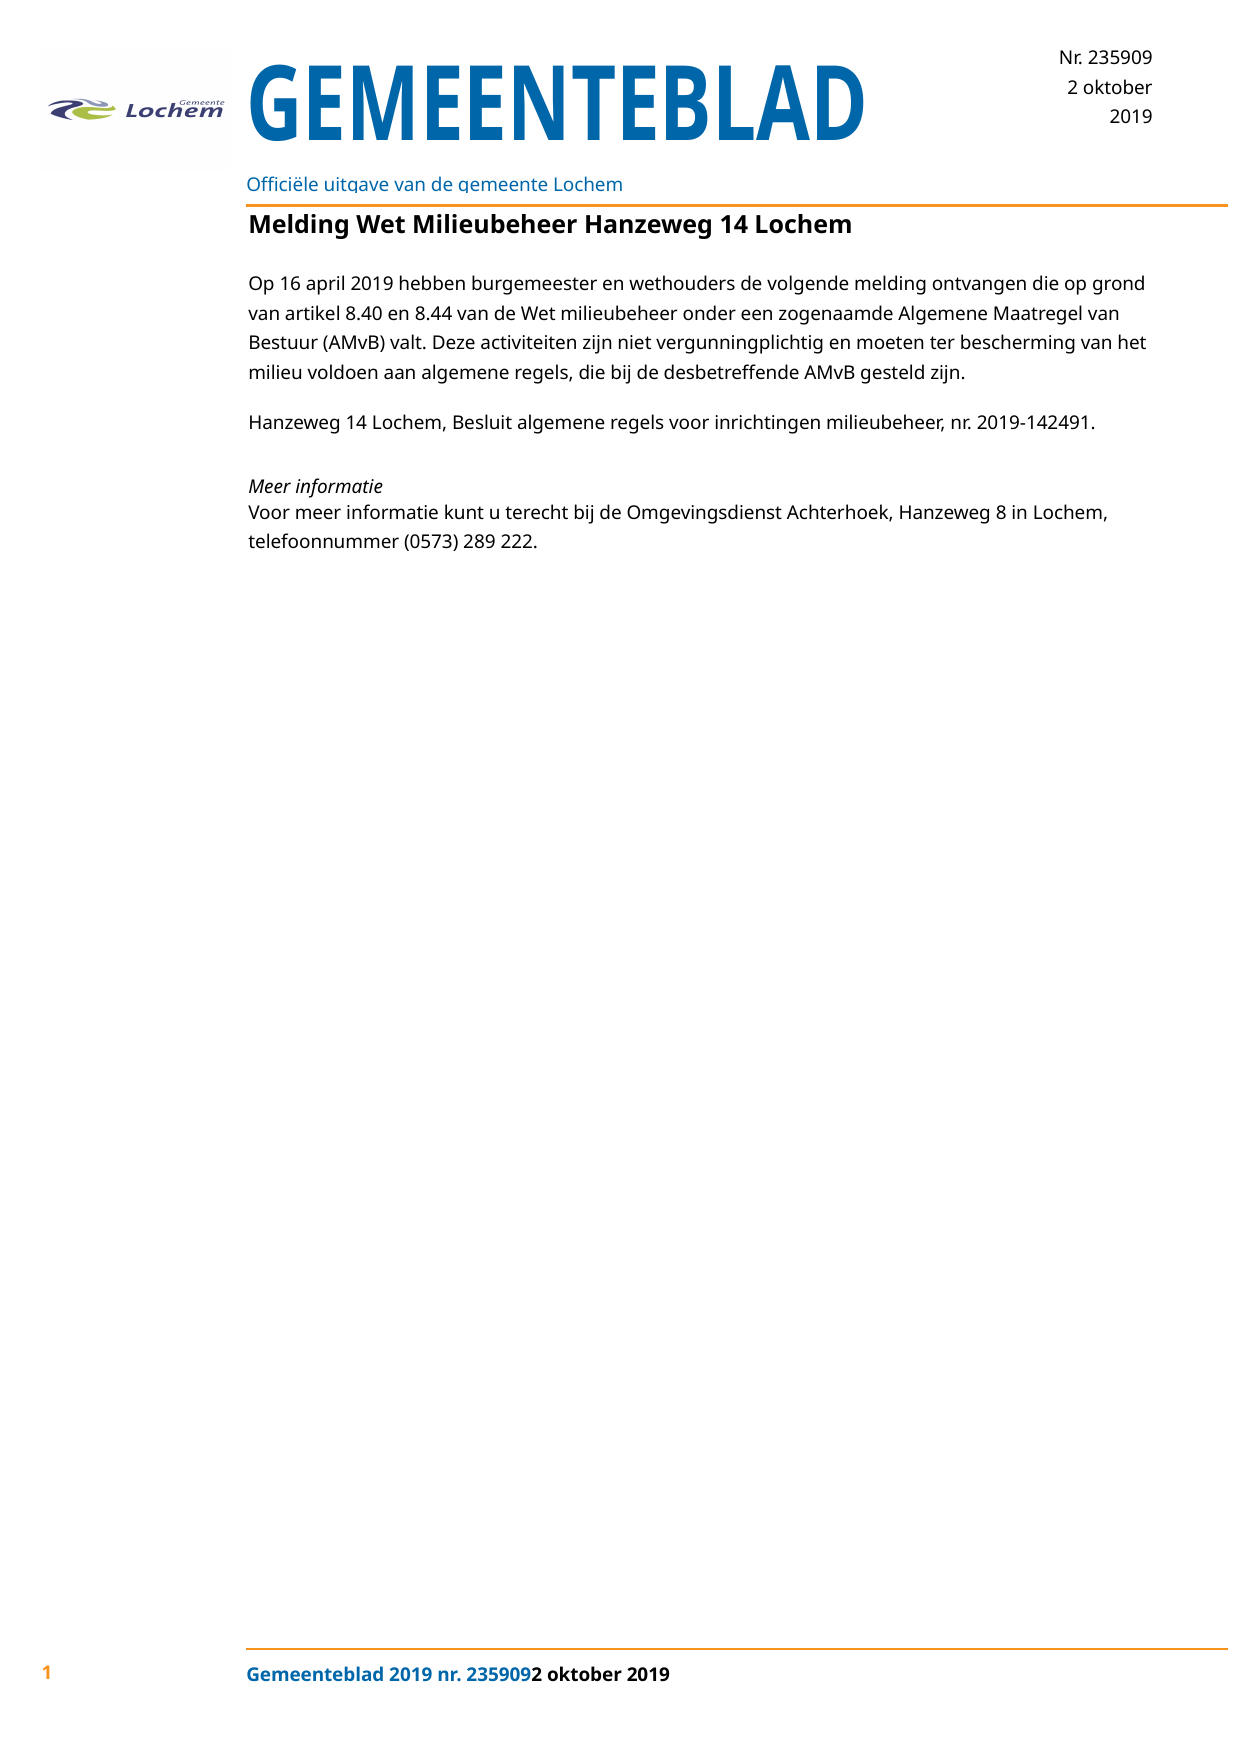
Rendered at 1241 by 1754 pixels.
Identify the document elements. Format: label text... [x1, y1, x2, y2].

text Voor meer informatie kunt u terecht bij de Omgevingsdienst Achterhoek, Hanzeweg 8 in Lochem, telefoonnummer (0573) 289 222. [248, 499, 1152, 554]
text Melding Wet Milieubeheer Hanzeweg 14 Lochem [248, 207, 1152, 241]
text Op 16 april 2019 hebben burgemeester en wethouders de volgende melding ontvangen die op grond van artikel 8.40 en 8.44 van de Wet milieubeheer onder een zogenaamde Algemene Maatregel van Bestuur (AMvB) valt. Deze activiteiten zijn niet vergunningplichtig en moeten ter bescherming van het milieu voldoen aan algemene regels, die bij de desbetreffende AMvB gesteld zijn. [248, 270, 1152, 385]
text Hanzeweg 14 Lochem, Besluit algemene regels voor inrichtingen milieubeheer, nr. 2019-142491. [248, 409, 1152, 435]
picture [41, 47, 231, 172]
text Meer informatie [248, 473, 1152, 499]
